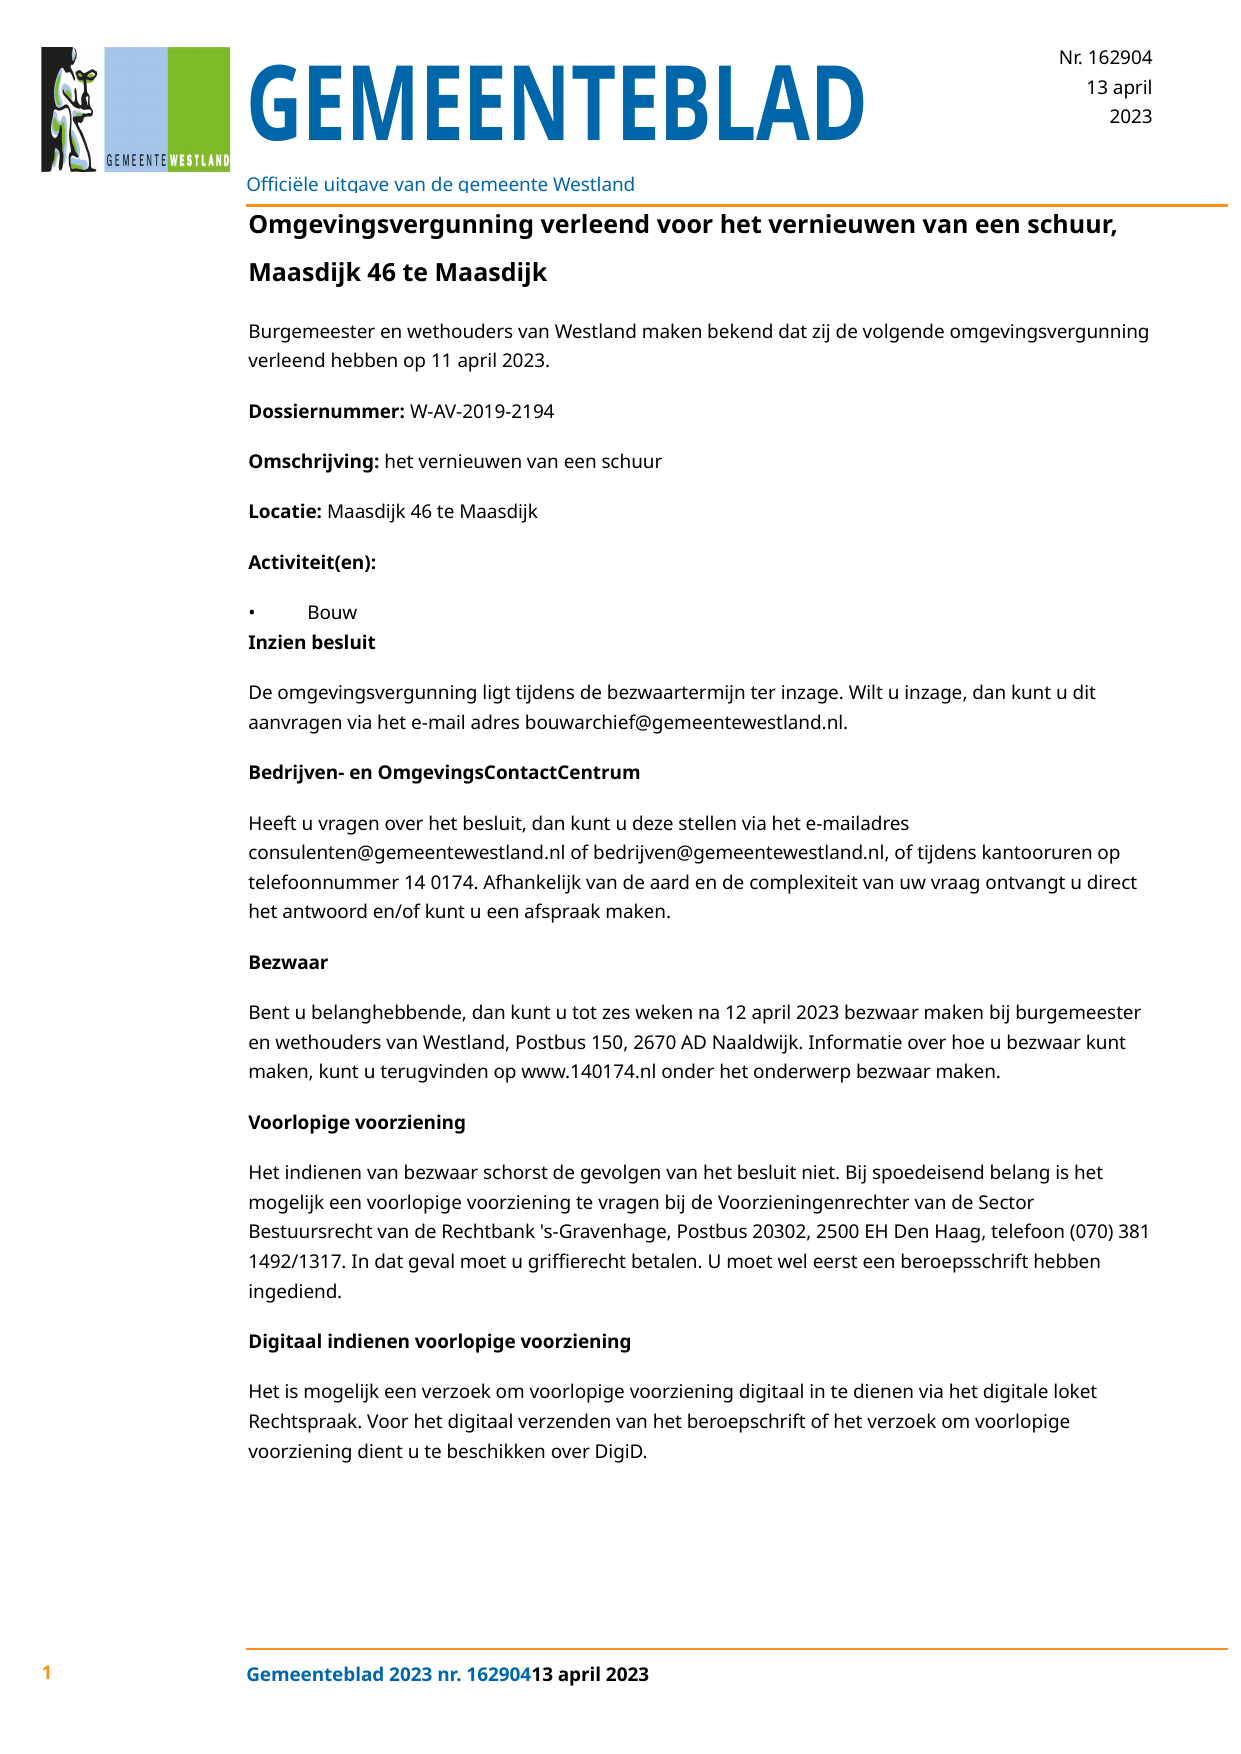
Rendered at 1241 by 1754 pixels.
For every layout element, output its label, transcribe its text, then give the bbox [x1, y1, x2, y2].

picture [41, 47, 231, 172]
text Het is mogelijk een verzoek om voorlopige voorziening digitaal in te dienen via het digitale loket Rechtspraak. Voor het digitaal verzenden van het beroepschrift of het verzoek om voorlopige voorziening dient u te beschikken over DigiD. [248, 1379, 1152, 1464]
text Digitaal indienen voorlopige voorziening [248, 1328, 1152, 1354]
text Dossiernummer: W-AV-2019-2194 [248, 398, 1152, 424]
text Inzien besluit [248, 629, 1152, 655]
text Omgevingsvergunning verleend voor het vernieuwen van een schuur, Maasdijk 46 te Maasdijk [248, 207, 1152, 288]
text Voorlopige voorziening [248, 1109, 1152, 1135]
text Bedrijven- en OmgevingsContactCentrum [248, 759, 1152, 785]
text Bent u belanghebbende, dan kunt u tot zes weken na 12 april 2023 bezwaar maken bij burgemeester en wethouders van Westland, Postbus 150, 2670 AD Naaldwijk. Informatie over hoe u bezwaar kunt maken, kunt u terugvinden op www.140174.nl onder het onderwerp bezwaar maken. [248, 999, 1152, 1084]
text Heeft u vragen over het besluit, dan kunt u deze stellen via het e-mailadres consulenten@gemeentewestland.nl of bedrijven@gemeentewestland.nl, of tijdens kantooruren op telefoonnummer 14 0174. Afhankelijk van de aard en de complexiteit van uw vraag ontvangt u direct het antwoord en/of kunt u een afspraak maken. [248, 810, 1152, 924]
text De omgevingsvergunning ligt tijdens de bezwaartermijn ter inzage. Wilt u inzage, dan kunt u dit aanvragen via het e-mail adres bouwarchief@gemeentewestland.nl. [248, 679, 1152, 735]
text Het indienen van bezwaar schorst de gevolgen van het besluit niet. Bij spoedeisend belang is het mogelijk een voorlopige voorziening te vragen bij de Voorzieningenrechter van de Sector Bestuursrecht van de Rechtbank 's-Gravenhage, Postbus 20302, 2500 EH Den Haag, telefoon (070) 381 1492/1317. In dat geval moet u griffierecht betalen. U moet wel eerst een beroepsschrift hebben ingediend. [248, 1159, 1152, 1304]
text Bezwaar [248, 949, 1152, 975]
text Burgemeester en wethouders van Westland maken bekend dat zij de volgende omgevingsvergunning verleend hebben op 11 april 2023. [248, 318, 1152, 373]
text Activiteit(en): [248, 549, 1152, 575]
text Omschrijving: het vernieuwen van een schuur [248, 448, 1152, 474]
text Locatie: Maasdijk 46 te Maasdijk [248, 499, 1152, 524]
list Bouw [248, 599, 1152, 625]
